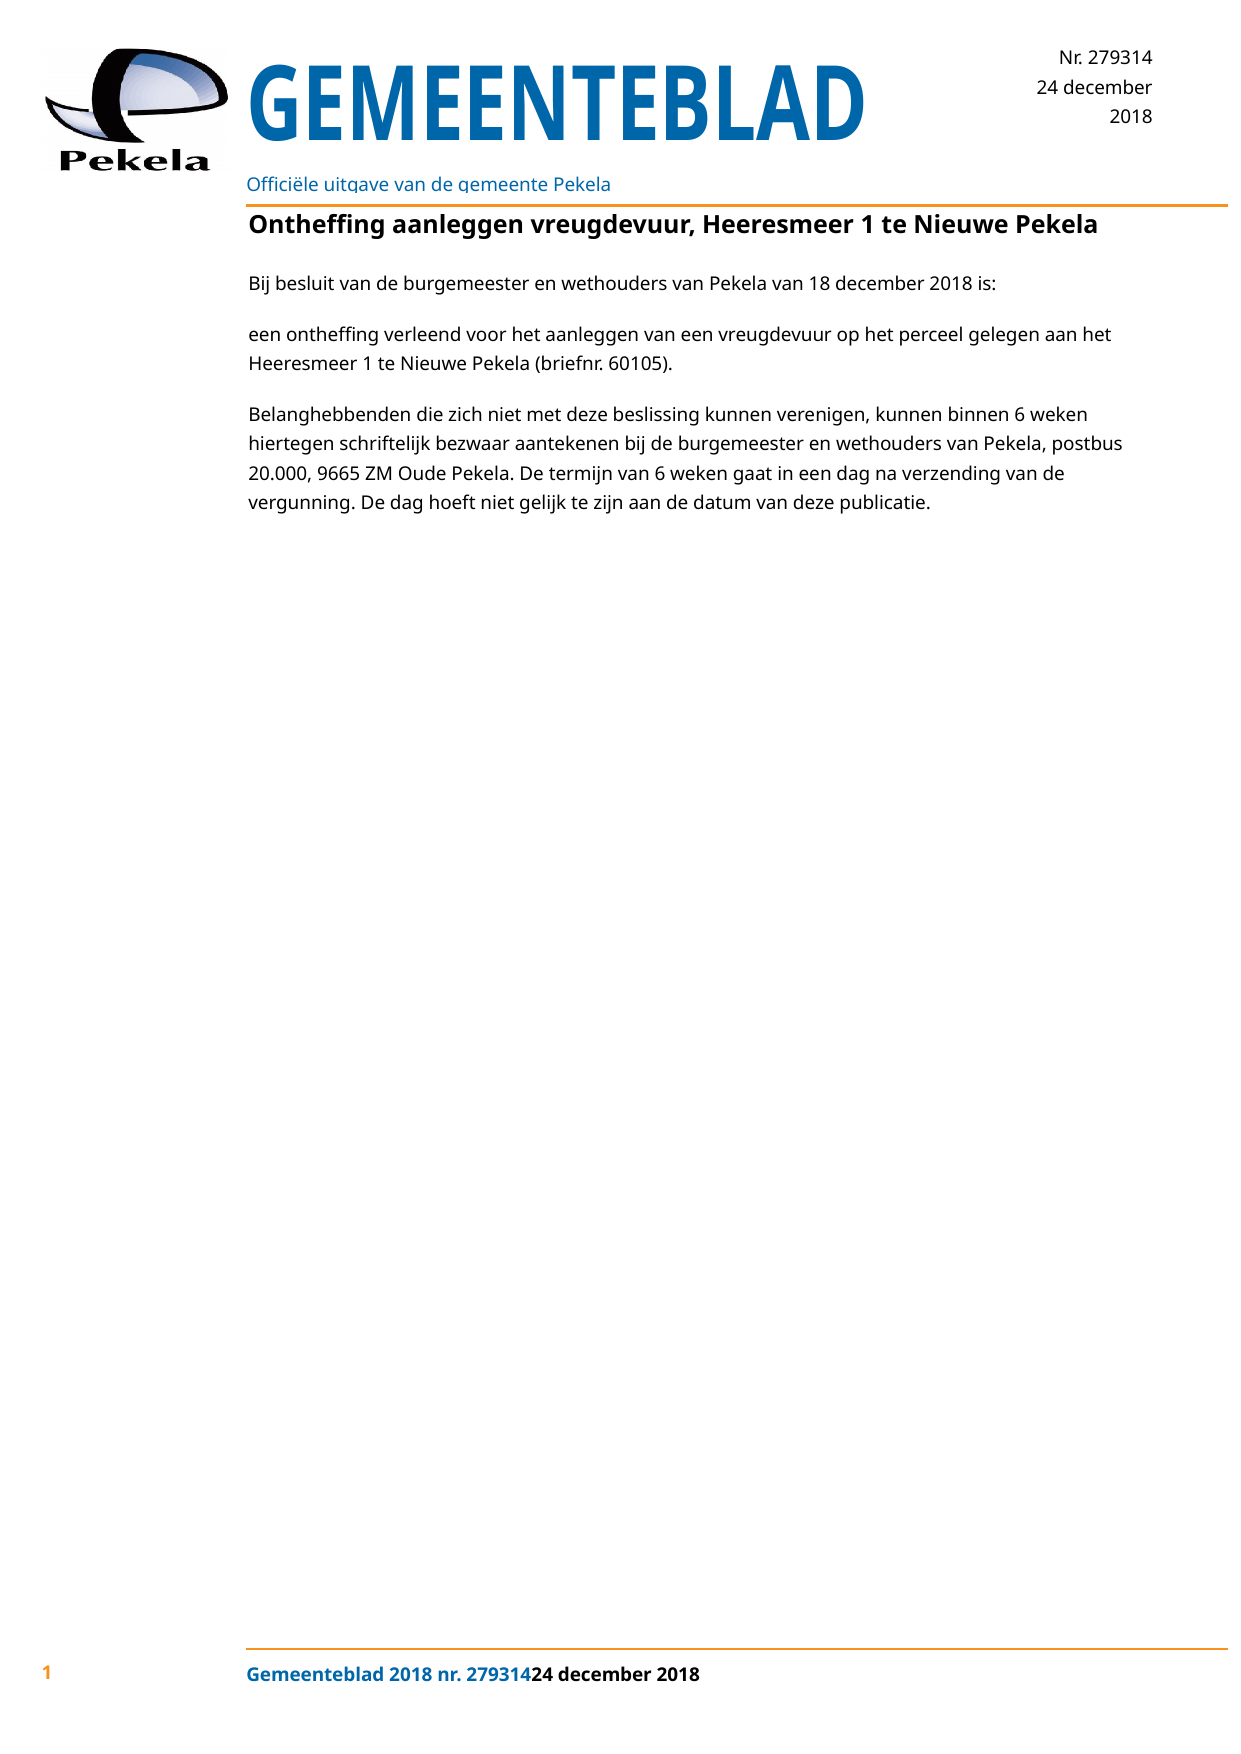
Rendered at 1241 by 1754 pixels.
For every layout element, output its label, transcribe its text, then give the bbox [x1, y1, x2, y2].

text Belanghebbenden die zich niet met deze beslissing kunnen verenigen, kunnen binnen 6 weken hiertegen schriftelijk bezwaar aantekenen bij de burgemeester en wethouders van Pekela, postbus 20.000, 9665 ZM Oude Pekela. De termijn van 6 weken gaat in een dag na verzending van de vergunning. De dag hoeft niet gelijk te zijn aan de datum van deze publicatie. [248, 401, 1152, 515]
text een ontheffing verleend voor het aanleggen van een vreugdevuur op het perceel gelegen aan het Heeresmeer 1 te Nieuwe Pekela (briefnr. 60105). [248, 321, 1152, 376]
picture [41, 47, 231, 172]
text Bij besluit van de burgemeester en wethouders van Pekela van 18 december 2018 is: [248, 270, 1152, 296]
text Ontheffing aanleggen vreugdevuur, Heeresmeer 1 te Nieuwe Pekela [248, 207, 1152, 241]
